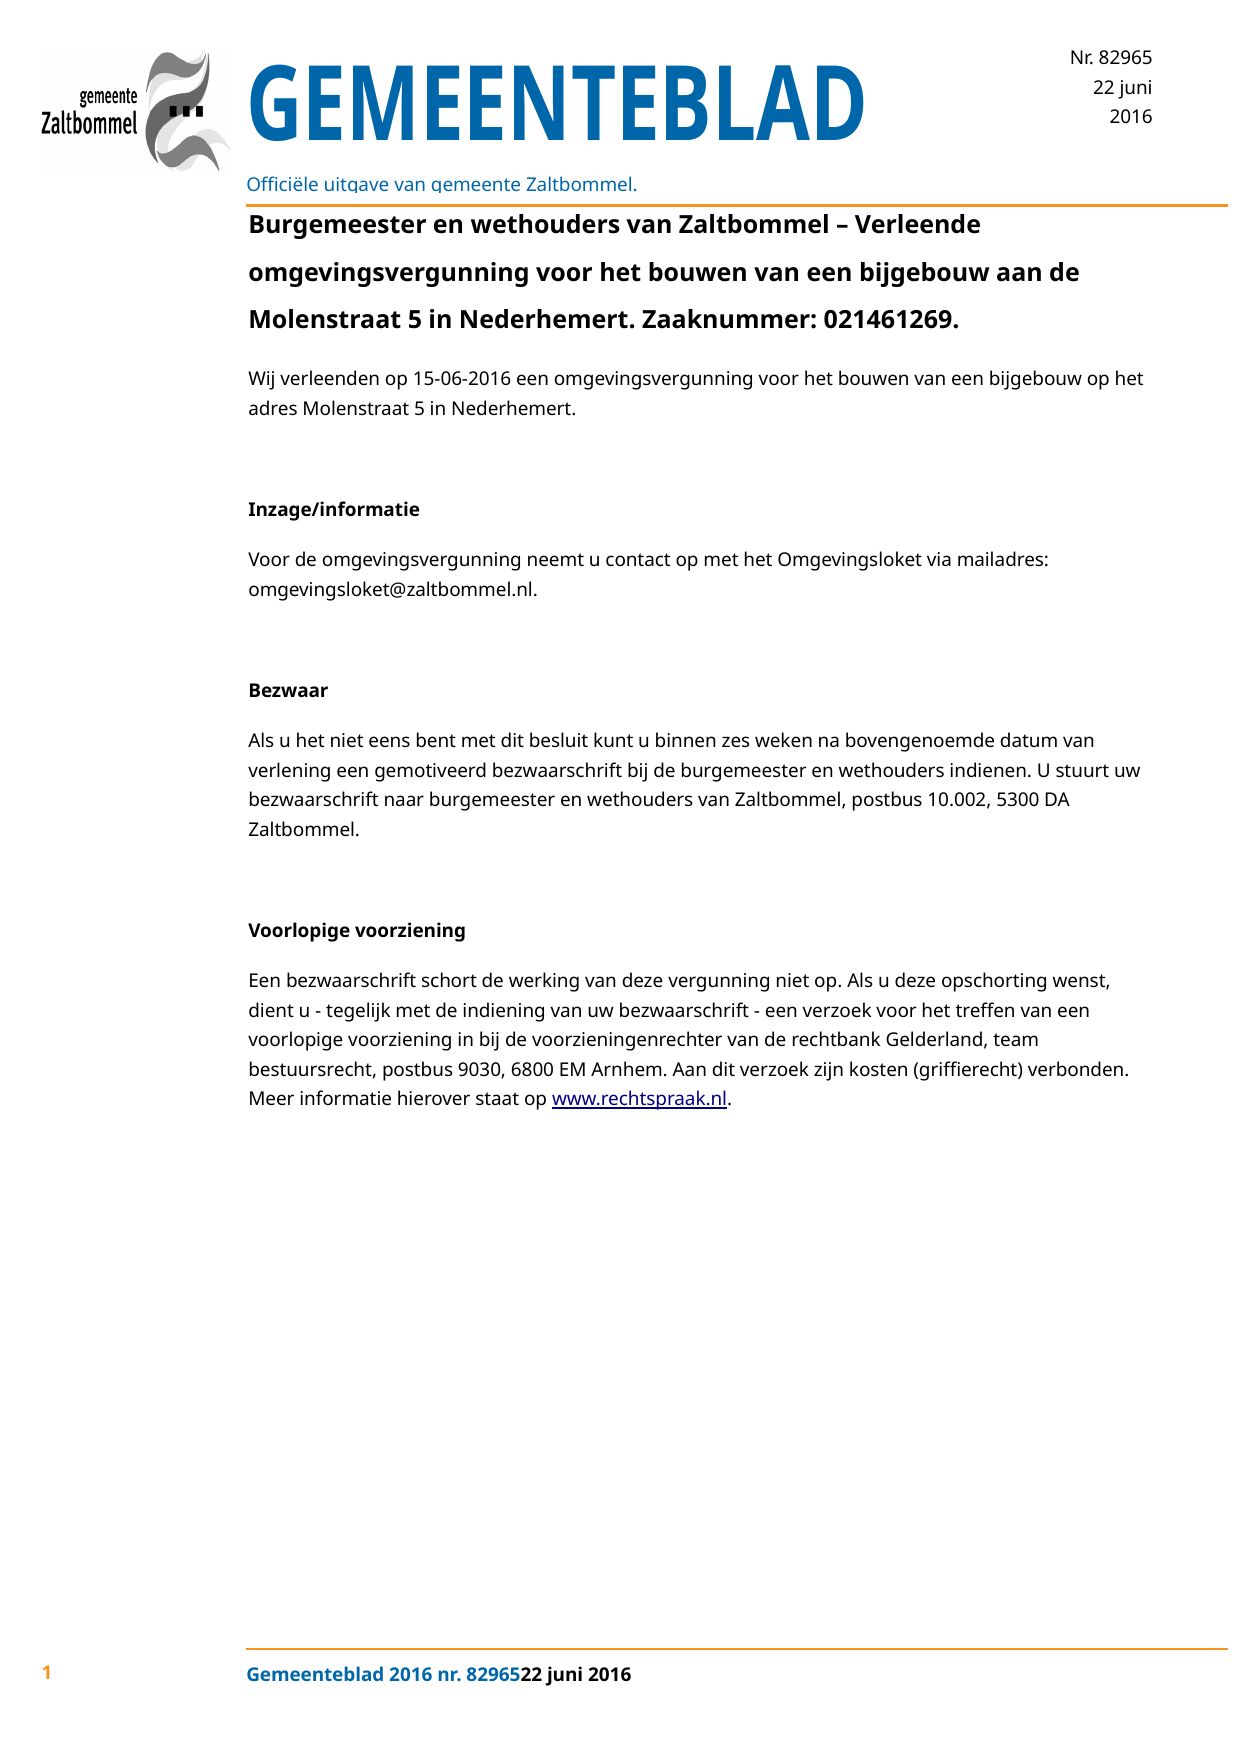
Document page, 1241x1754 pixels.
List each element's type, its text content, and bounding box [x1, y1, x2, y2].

text Voor de omgevingsvergunning neemt u contact op met het Omgevingsloket via mailadres: omgevingsloket@zaltbommel.nl. [248, 546, 1152, 602]
text Inzage/informatie [248, 496, 1152, 522]
text Voorlopige voorziening [248, 917, 1152, 942]
text Een bezwaarschrift schort de werking van deze vergunning niet op. Als u deze opschorting wenst, dient u - tegelijk met de indiening van uw bezwaarschrift - een verzoek voor het treffen van een voorlopige voorziening in bij de voorzieningenrechter van de rechtbank Gelderland, team bestuursrecht, postbus 9030, 6800 EM Arnhem. Aan dit verzoek zijn kosten (griffierecht) verbonden. Meer informatie hierover staat op www.rechtspraak.nl. [248, 967, 1152, 1111]
text Bezwaar [248, 677, 1152, 702]
text Wij verleenden op 15-06-2016 een omgevingsvergunning voor het bouwen van een bijgebouw op het adres Molenstraat 5 in Nederhemert. [248, 366, 1152, 421]
text Als u het niet eens bent met dit besluit kunt u binnen zes weken na bovengenoemde datum van verlening een gemotiveerd bezwaarschrift bij de burgemeester en wethouders indienen. U stuurt uw bezwaarschrift naar burgemeester en wethouders van Zaltbommel, postbus 10.002, 5300 DA Zaltbommel. [248, 727, 1152, 842]
text Burgemeester en wethouders van Zaltbommel – Verleende omgevingsvergunning voor het bouwen van een bijgebouw aan de Molenstraat 5 in Nederhemert. Zaaknummer: 021461269. [248, 207, 1152, 336]
picture [41, 47, 231, 172]
